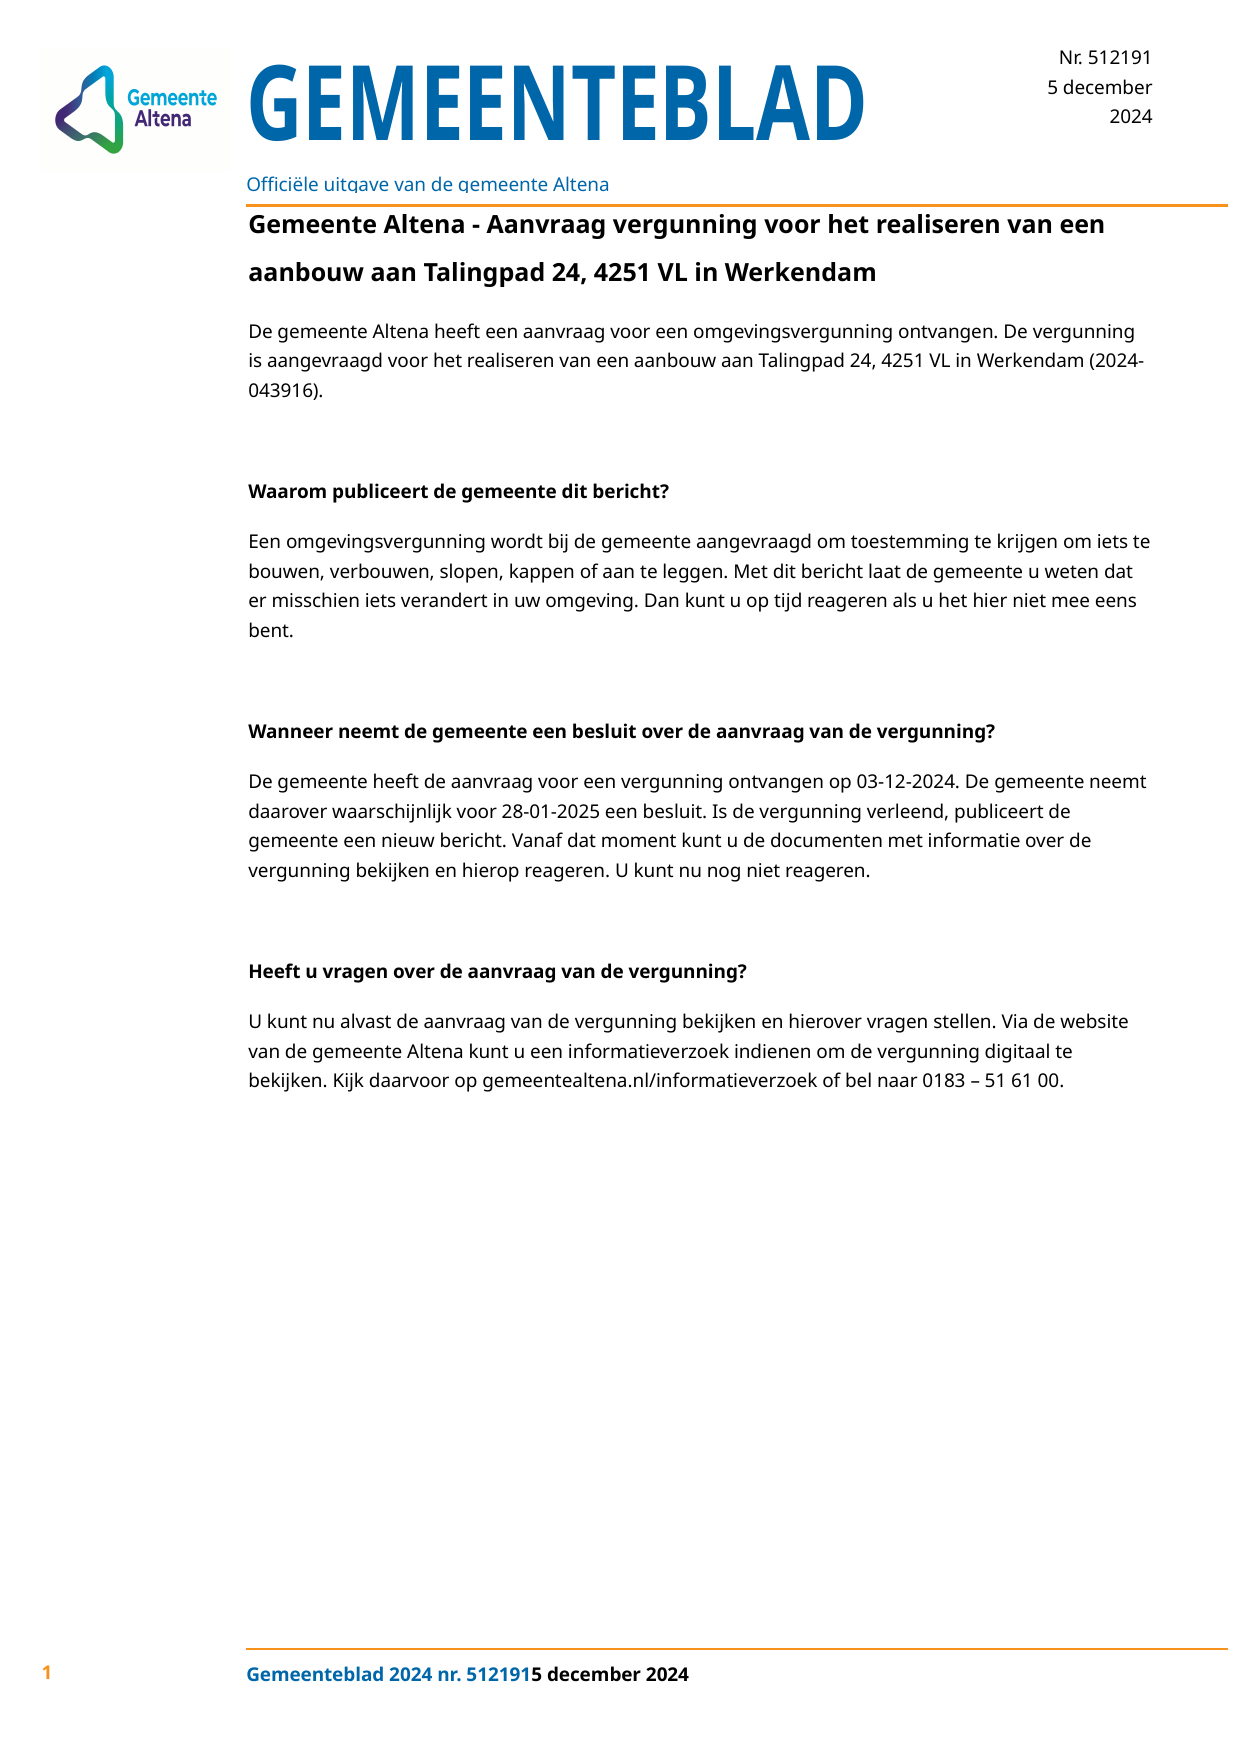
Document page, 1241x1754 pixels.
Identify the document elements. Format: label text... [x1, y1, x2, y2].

text Heeft u vragen over de aanvraag van de vergunning? [248, 958, 1152, 984]
text De gemeente Altena heeft een aanvraag voor een omgevingsvergunning ontvangen. De vergunning is aangevraagd voor het realiseren van een aanbouw aan Talingpad 24, 4251 VL in Werkendam (2024-043916). [248, 318, 1152, 403]
text Waarom publiceert de gemeente dit bericht? [248, 478, 1152, 504]
text Wanneer neemt de gemeente een besluit over de aanvraag van de vergunning? [248, 718, 1152, 744]
text U kunt nu alvast de aanvraag van de vergunning bekijken en hierover vragen stellen. Via de website van de gemeente Altena kunt u een informatieverzoek indienen om de vergunning digitaal te bekijken. Kijk daarvoor op gemeentealtena.nl/informatieverzoek of bel naar 0183 – 51 61 00. [248, 1008, 1152, 1093]
picture [41, 47, 231, 172]
text Een omgevingsvergunning wordt bij de gemeente aangevraagd om toestemming te krijgen om iets te bouwen, verbouwen, slopen, kappen of aan te leggen. Met dit bericht laat de gemeente u weten dat er misschien iets verandert in uw omgeving. Dan kunt u op tijd reageren als u het hier niet mee eens bent. [248, 528, 1152, 643]
text Gemeente Altena - Aanvraag vergunning voor het realiseren van een aanbouw aan Talingpad 24, 4251 VL in Werkendam [248, 207, 1152, 288]
text De gemeente heeft de aanvraag voor een vergunning ontvangen op 03-12-2024. De gemeente neemt daarover waarschijnlijk voor 28-01-2025 een besluit. Is de vergunning verleend, publiceert de gemeente een nieuw bericht. Vanaf dat moment kunt u de documenten met informatie over de vergunning bekijken en hierop reageren. U kunt nu nog niet reageren. [248, 768, 1152, 883]
